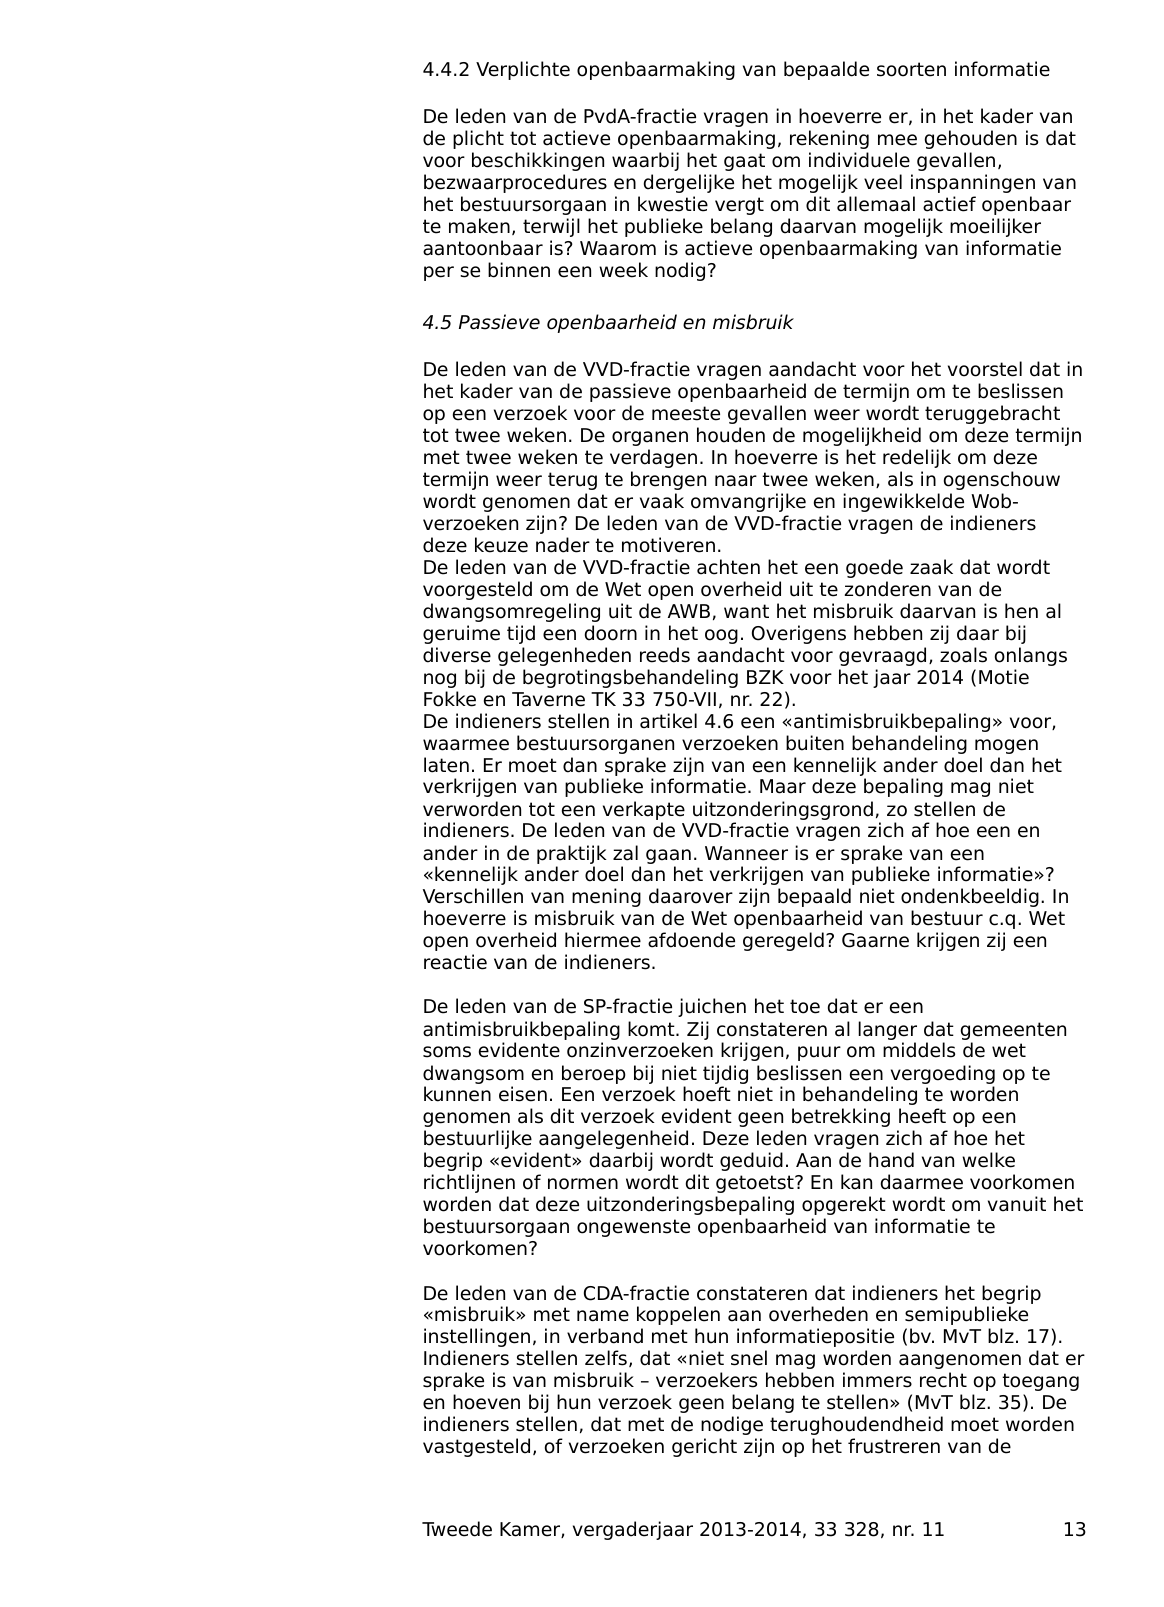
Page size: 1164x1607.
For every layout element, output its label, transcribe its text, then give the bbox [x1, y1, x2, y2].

text De leden van de VVD-fractie vragen aandacht voor het voorstel dat in het kader van de passieve openbaarheid de termijn om te beslissen op een verzoek voor de meeste gevallen weer wordt teruggebracht tot twee weken. De organen houden de mogelijkheid om deze termijn met twee weken te verdagen. In hoeverre is het redelijk om deze termijn weer terug te brengen naar twee weken, als in ogenschouw wordt genomen dat er vaak omvangrijke en ingewikkelde Wob-verzoeken zijn? De leden van de VVD-fractie vragen de indieners deze keuze nader te motiveren. [422, 359, 1087, 557]
text De leden van de CDA-fractie constateren dat indieners het begrip «misbruik» met name koppelen aan overheden en semipublieke instellingen, in verband met hun informatiepositie (bv. MvT blz. 17). Indieners stellen zelfs, dat «niet snel mag worden aangenomen dat er sprake is van misbruik – verzoekers hebben immers recht op toegang en hoeven bij hun verzoek geen belang te stellen» (MvT blz. 35). De indieners stellen, dat met de nodige terughoudendheid moet worden vastgesteld, of verzoeken gericht zijn op het frustreren van de [422, 1282, 1087, 1458]
text De leden van de VVD-fractie achten het een goede zaak dat wordt voorgesteld om de Wet open overheid uit te zonderen van de dwangsomregeling uit de AWB, want het misbruik daarvan is hen al geruime tijd een doorn in het oog. Overigens hebben zij daar bij diverse gelegenheden reeds aandacht voor gevraagd, zoals onlangs nog bij de begrotingsbehandeling BZK voor het jaar 2014 (Motie Fokke en Taverne TK 33 750-VII, nr. 22). [422, 557, 1087, 711]
text De leden van de SP-fractie juichen het toe dat er een antimisbruikbepaling komt. Zij constateren al langer dat gemeenten soms evidente onzinverzoeken krijgen, puur om middels de wet dwangsom en beroep bij niet tijdig beslissen een vergoeding op te kunnen eisen. Een verzoek hoeft niet in behandeling te worden genomen als dit verzoek evident geen betrekking heeft op een bestuurlijke aangelegenheid. Deze leden vragen zich af hoe het begrip «evident» daarbij wordt geduid. Aan de hand van welke richtlijnen of normen wordt dit getoetst? En kan daarmee voorkomen worden dat deze uitzonderingsbepaling opgerekt wordt om vanuit het bestuursorgaan ongewenste openbaarheid van informatie te voorkomen? [422, 996, 1087, 1260]
text De leden van de PvdA-fractie vragen in hoeverre er, in het kader van de plicht tot actieve openbaarmaking, rekening mee gehouden is dat voor beschikkingen waarbij het gaat om individuele gevallen, bezwaarprocedures en dergelijke het mogelijk veel inspanningen van het bestuursorgaan in kwestie vergt om dit allemaal actief openbaar te maken, terwijl het publieke belang daarvan mogelijk moeilijker aantoonbaar is? Waarom is actieve openbaarmaking van informatie per se binnen een week nodig? [422, 106, 1087, 282]
subtitle 4.4.2 Verplichte openbaarmaking van bepaalde soorten informatie [422, 59, 1087, 81]
text De indieners stellen in artikel 4.6 een «antimisbruikbepaling» voor, waarmee bestuursorganen verzoeken buiten behandeling mogen laten. Er moet dan sprake zijn van een kennelijk ander doel dan het verkrijgen van publieke informatie. Maar deze bepaling mag niet verworden tot een verkapte uitzonderingsgrond, zo stellen de indieners. De leden van de VVD-fractie vragen zich af hoe een en ander in de praktijk zal gaan. Wanneer is er sprake van een «kennelijk ander doel dan het verkrijgen van publieke informatie»? Verschillen van mening daarover zijn bepaald niet ondenkbeeldig. In hoeverre is misbruik van de Wet openbaarheid van bestuur c.q. Wet open overheid hiermee afdoende geregeld? Gaarne krijgen zij een reactie van de indieners. [422, 711, 1087, 974]
subtitle 4.5 Passieve openbaarheid en misbruik [422, 312, 1087, 334]
